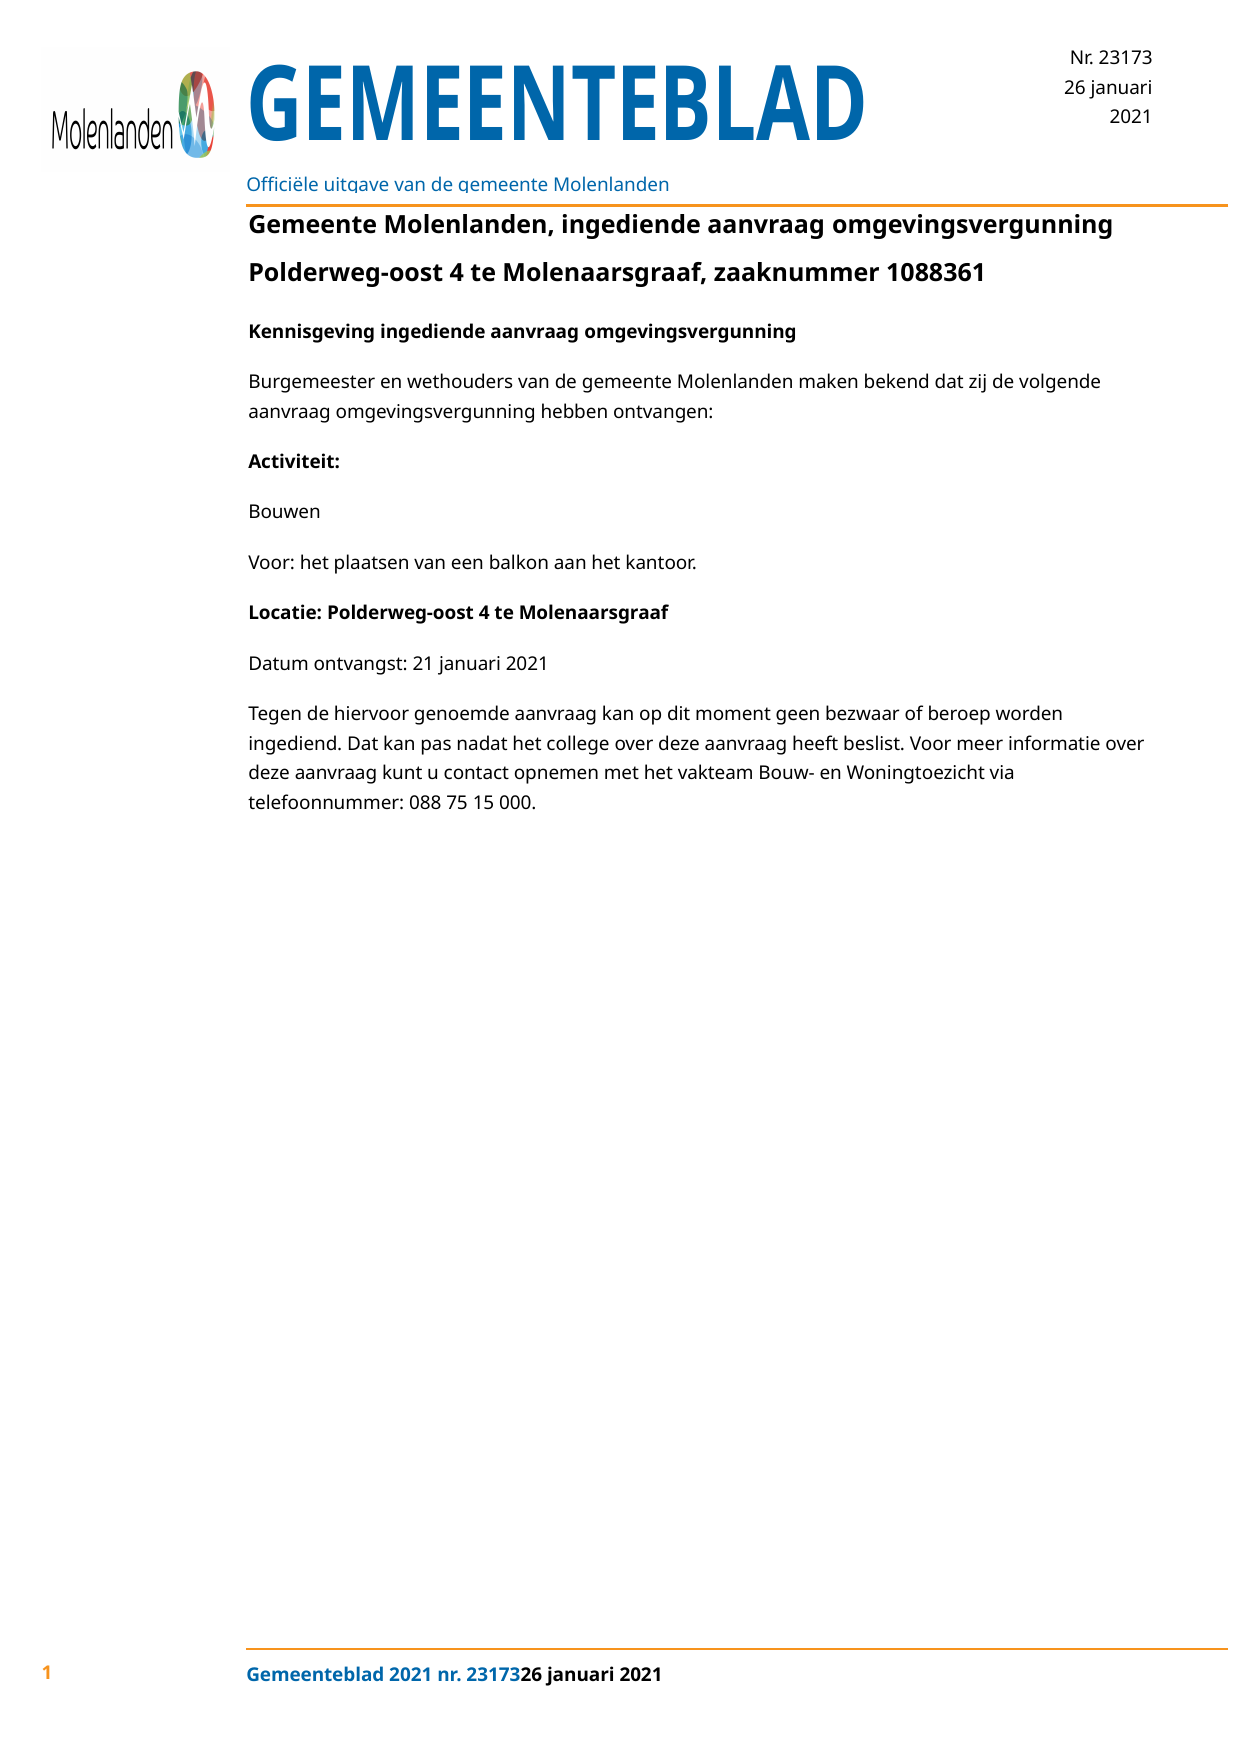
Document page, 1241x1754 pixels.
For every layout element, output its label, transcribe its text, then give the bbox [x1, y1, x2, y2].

text Bouwen [248, 499, 1152, 524]
text Gemeente Molenlanden, ingediende aanvraag omgevingsvergunning Polderweg-oost 4 te Molenaarsgraaf, zaaknummer 1088361 [248, 207, 1152, 288]
text Kennisgeving ingediende aanvraag omgevingsvergunning [248, 318, 1152, 344]
text Locatie: Polderweg-oost 4 te Molenaarsgraaf [248, 599, 1152, 625]
text Activiteit: [248, 448, 1152, 474]
text Voor: het plaatsen van een balkon aan het kantoor. [248, 549, 1152, 575]
picture [41, 47, 231, 172]
text Tegen de hiervoor genoemde aanvraag kan op dit moment geen bezwaar of beroep worden ingediend. Dat kan pas nadat het college over deze aanvraag heeft beslist. Voor meer informatie over deze aanvraag kunt u contact opnemen met het vakteam Bouw- en Woningtoezicht via telefoonnummer: 088 75 15 000. [248, 700, 1152, 815]
text Burgemeester en wethouders van de gemeente Molenlanden maken bekend dat zij de volgende aanvraag omgevingsvergunning hebben ontvangen: [248, 368, 1152, 424]
text Datum ontvangst: 21 januari 2021 [248, 650, 1152, 676]
